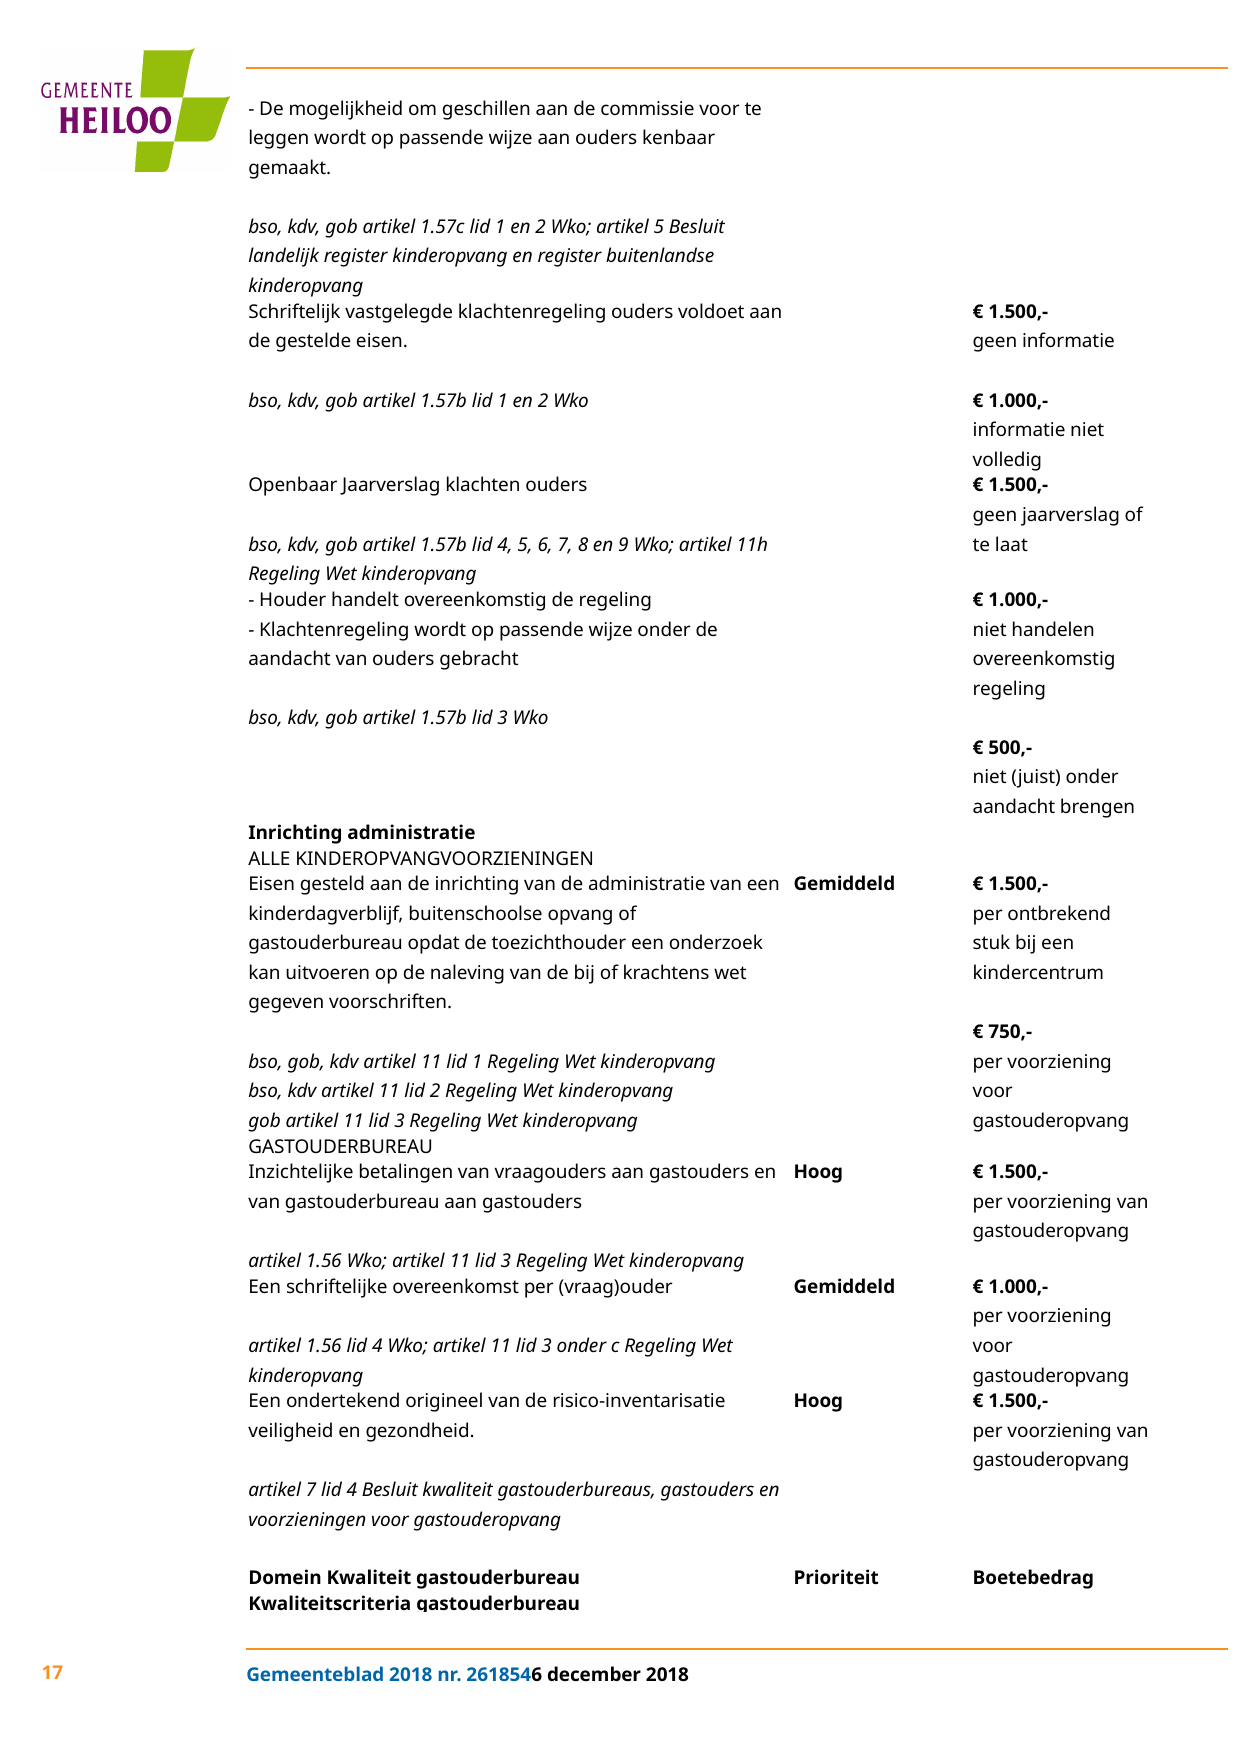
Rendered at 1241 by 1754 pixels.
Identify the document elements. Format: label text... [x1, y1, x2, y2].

table_cell Gemiddeld [793, 870, 972, 1133]
table_cell Schriftelijk vastgelegde klachtenregeling ouders voldoet aan de gestelde eisen. bso, kdv, gob artikel 1.57b lid 1 en 2 Wko [248, 298, 793, 472]
table_cell € 1.500,- per voorziening van gastouderopvang [973, 1159, 1152, 1273]
table_cell € 1.500,- geen jaarverslag of te laat [973, 472, 1152, 586]
table_cell ALLE KINDEROPVANGVOORZIENINGEN [248, 845, 1152, 870]
table_cell Kwaliteitscriteria gastouderbureau [248, 1590, 1152, 1612]
table_cell GASTOUDERBUREAU [248, 1133, 1152, 1158]
table_cell - De mogelijkheid om geschillen aan de commissie voor te leggen wordt op passende wijze aan ouders kenbaar gemaakt. bso, kdv, gob artikel 1.57c lid 1 en 2 Wko; artikel 5 Besluit landelijk register kinderopvang en register buitenlandse kinderopvang [248, 95, 793, 298]
table_cell Openbaar Jaarverslag klachten ouders bso, kdv, gob artikel 1.57b lid 4, 5, 6, 7, 8 en 9 Wko; artikel 11h Regeling Wet kinderopvang [248, 472, 793, 586]
table_cell Een schriftelijke overeenkomst per (vraag)ouder artikel 1.56 lid 4 Wko; artikel 11 lid 3 onder c Regeling Wet kinderopvang [248, 1273, 793, 1387]
table_header Domein Kwaliteit gastouderbureau [248, 1565, 793, 1590]
table_cell - Houder handelt overeenkomstig de regeling - Klachtenregeling wordt op passende wijze onder de aandacht van ouders gebracht bso, kdv, gob artikel 1.57b lid 3 Wko [248, 586, 793, 819]
table_cell Inrichting administratie [248, 819, 1152, 845]
table_cell € 1.000,- per voorziening voor gastouderopvang [973, 1273, 1152, 1387]
table_cell Eisen gesteld aan de inrichting van de administratie van een kinderdagverblijf, buitenschoolse opvang of gastouderbureau opdat de toezichthouder een onderzoek kan uitvoeren op de naleving van de bij of krachtens wet gegeven voorschriften. bso, gob, kdv artikel 11 lid 1 Regeling Wet kinderopvang bso, kdv artikel 11 lid 2 Regeling Wet kinderopvang gob artikel 11 lid 3 Regeling Wet kinderopvang [248, 870, 793, 1133]
table_cell € 1.500,- per voorziening van gastouderopvang [973, 1388, 1152, 1532]
table_header Prioriteit [793, 1565, 972, 1590]
table_cell Een ondertekend origineel van de risico-inventarisatie veiligheid en gezondheid. artikel 7 lid 4 Besluit kwaliteit gastouderbureaus, gastouders en voorzieningen voor gastouderopvang [248, 1388, 793, 1532]
table_cell € 1.500,- geen informatie € 1.000,- informatie niet volledig [973, 298, 1152, 472]
picture [41, 47, 231, 172]
table_cell Gemiddeld [793, 1273, 972, 1387]
table_cell Inzichtelijke betalingen van vraagouders aan gastouders en van gastouderbureau aan gastouders artikel 1.56 Wko; artikel 11 lid 3 Regeling Wet kinderopvang [248, 1159, 793, 1273]
table_cell [793, 95, 972, 819]
table_cell € 1.000,- niet handelen overeenkomstig regeling € 500,- niet (juist) onder aandacht brengen [973, 586, 1152, 819]
table_cell Hoog [793, 1388, 972, 1532]
table_cell Hoog [793, 1159, 972, 1273]
table_header Boetebedrag [973, 1565, 1152, 1590]
table_cell € 1.500,- per ontbrekend stuk bij een kindercentrum € 750,- per voorziening voor gastouderopvang [973, 870, 1152, 1133]
table_cell [973, 95, 1152, 298]
